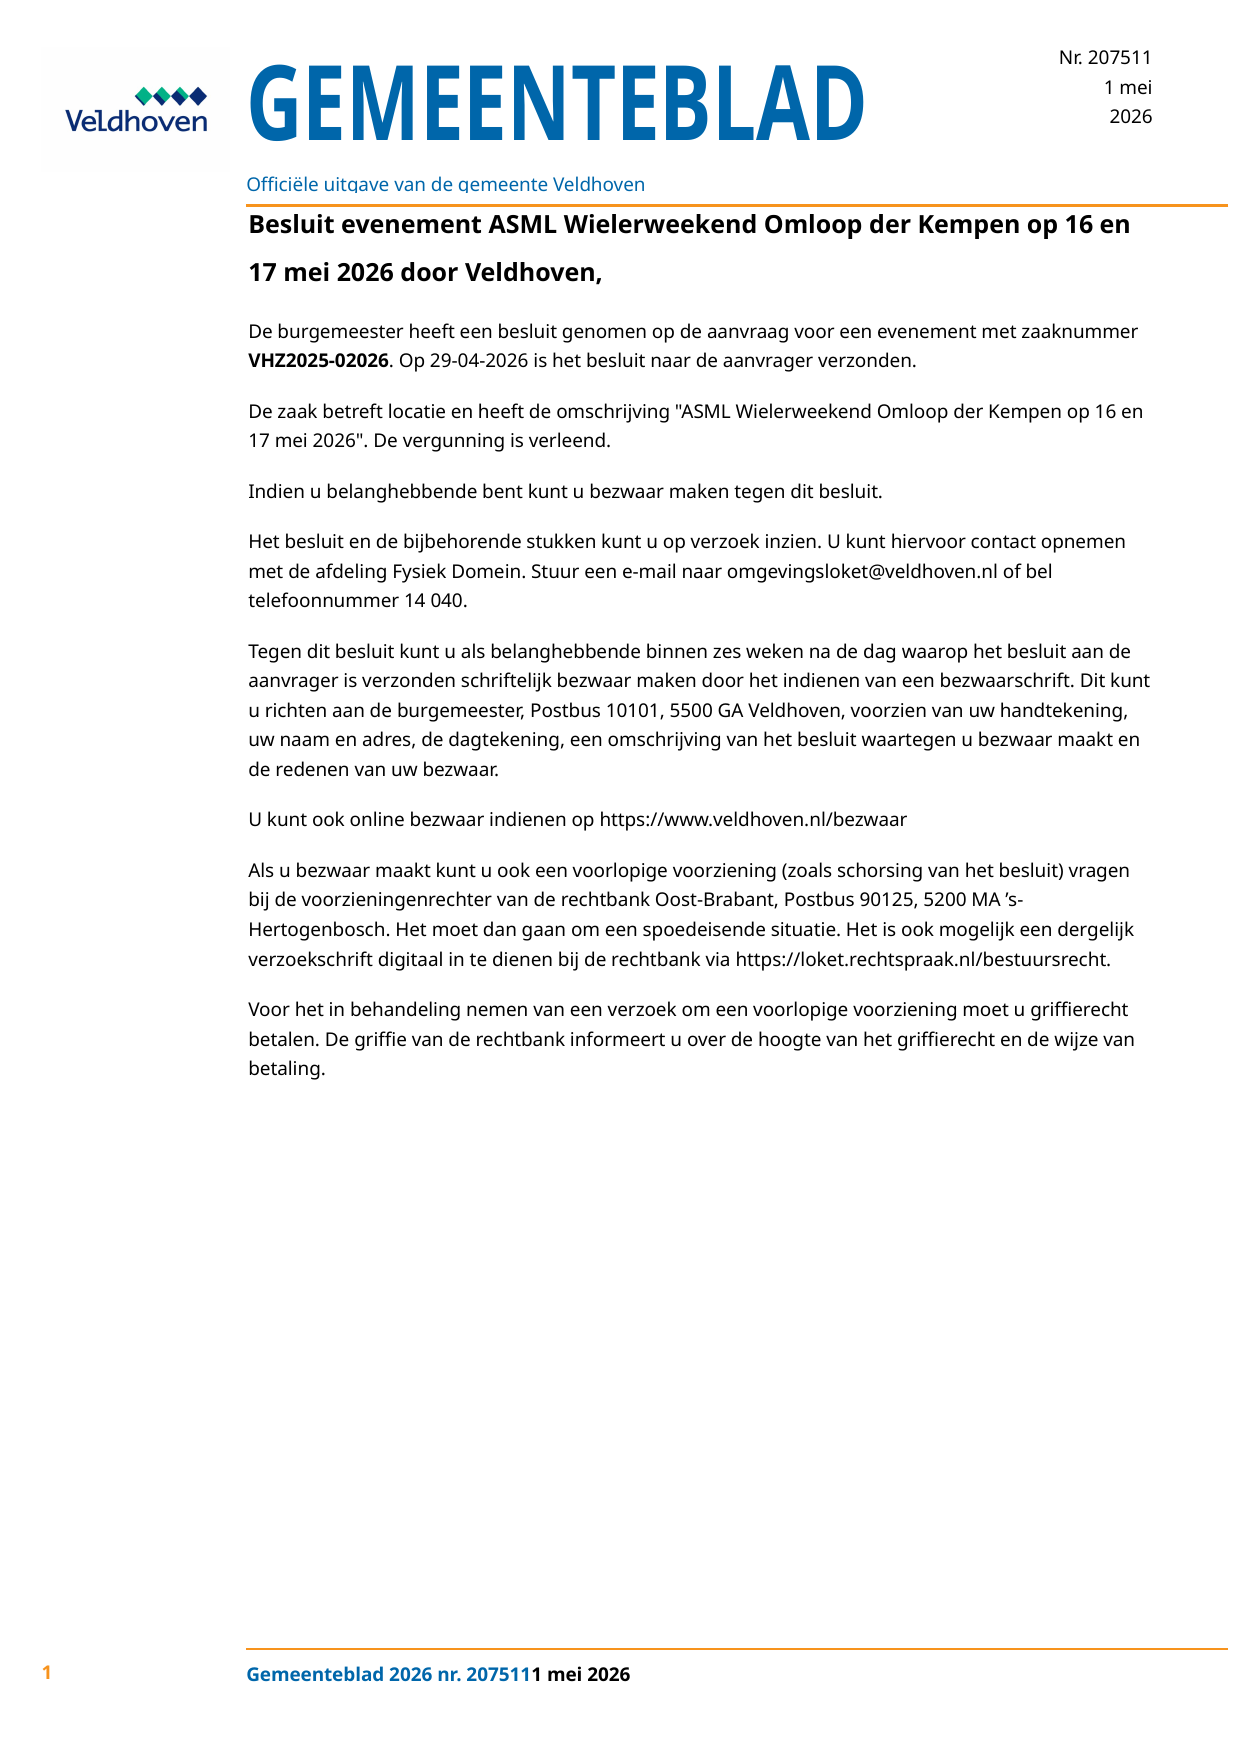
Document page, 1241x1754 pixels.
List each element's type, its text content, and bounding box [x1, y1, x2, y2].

text Tegen dit besluit kunt u als belanghebbende binnen zes weken na de dag waarop het besluit aan de aanvrager is verzonden schriftelijk bezwaar maken door het indienen van een bezwaarschrift. Dit kunt u richten aan de burgemeester, Postbus 10101, 5500 GA Veldhoven, voorzien van uw handtekening, uw naam en adres, de dagtekening, een omschrijving van het besluit waartegen u bezwaar maakt en de redenen van uw bezwaar. [248, 638, 1152, 782]
text Voor het in behandeling nemen van een verzoek om een voorlopige voorziening moet u griffierecht betalen. De griffie van de rechtbank informeert u over de hoogte van het griffierecht en de wijze van betaling. [248, 996, 1152, 1081]
text Besluit evenement ASML Wielerweekend Omloop der Kempen op 16 en 17 mei 2026 door Veldhoven, [248, 207, 1152, 288]
text U kunt ook online bezwaar indienen op https://www.veldhoven.nl/bezwaar [248, 807, 1152, 832]
text De burgemeester heeft een besluit genomen op de aanvraag voor een evenement met zaaknummer VHZ2025-02026. Op 29-04-2026 is het besluit naar de aanvrager verzonden. [248, 318, 1152, 373]
text Indien u belanghebbende bent kunt u bezwaar maken tegen dit besluit. [248, 478, 1152, 504]
text Als u bezwaar maakt kunt u ook een voorlopige voorziening (zoals schorsing van het besluit) vragen bij de voorzieningenrechter van de rechtbank Oost-Brabant, Postbus 90125, 5200 MA ’s-Hertogenbosch. Het moet dan gaan om een spoedeisende situatie. Het is ook mogelijk een dergelijk verzoekschrift digitaal in te dienen bij de rechtbank via https://loket.rechtspraak.nl/bestuursrecht. [248, 857, 1152, 972]
text De zaak betreft locatie en heeft de omschrijving "ASML Wielerweekend Omloop der Kempen op 16 en 17 mei 2026". De vergunning is verleend. [248, 398, 1152, 453]
picture [41, 47, 231, 172]
text Het besluit en de bijbehorende stukken kunt u op verzoek inzien. U kunt hiervoor contact opnemen met de afdeling Fysiek Domein. Stuur een e-mail naar omgevingsloket@veldhoven.nl of bel telefoonnummer 14 040. [248, 528, 1152, 613]
